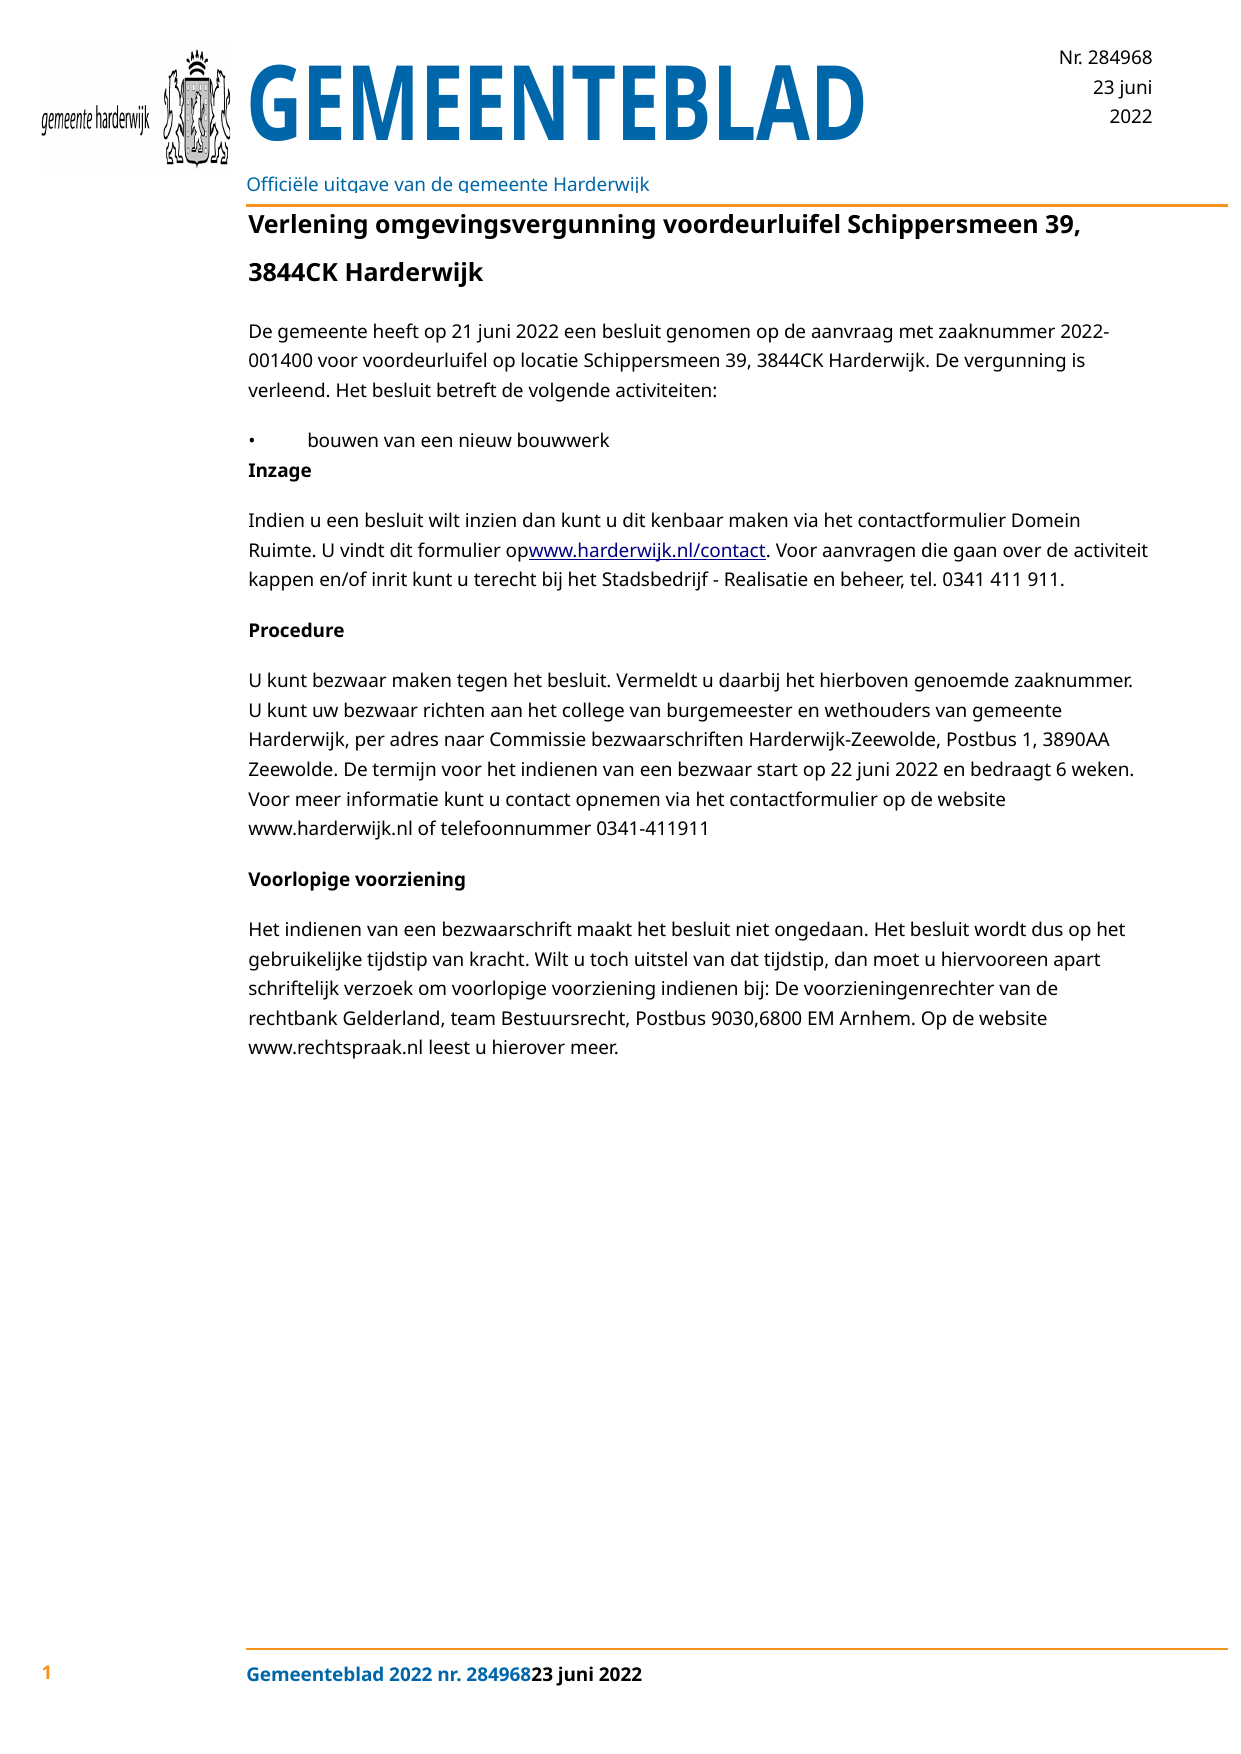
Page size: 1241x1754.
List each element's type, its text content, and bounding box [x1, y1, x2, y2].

text Indien u een besluit wilt inzien dan kunt u dit kenbaar maken via het contactformulier Domein Ruimte. U vindt dit formulier opwww.harderwijk.nl/contact. Voor aanvragen die gaan over de activiteit kappen en/of inrit kunt u terecht bij het Stadsbedrijf - Realisatie en beheer, tel. 0341 411 911. [248, 507, 1152, 592]
list bouwen van een nieuw bouwwerk [248, 427, 1152, 453]
text Het indienen van een bezwaarschrift maakt het besluit niet ongedaan. Het besluit wordt dus op het gebruikelijke tijdstip van kracht. Wilt u toch uitstel van dat tijdstip, dan moet u hiervooreen apart schriftelijk verzoek om voorlopige voorziening indienen bij: De voorzieningenrechter van de rechtbank Gelderland, team Bestuursrecht, Postbus 9030,6800 EM Arnhem. Op de website www.rechtspraak.nl leest u hierover meer. [248, 916, 1152, 1060]
text Procedure [248, 617, 1152, 643]
text Inzage [248, 457, 1152, 483]
picture [41, 47, 231, 172]
text Verlening omgevingsvergunning voordeurluifel Schippersmeen 39, 3844CK Harderwijk [248, 207, 1152, 288]
text Voorlopige voorziening [248, 866, 1152, 892]
text U kunt bezwaar maken tegen het besluit. Vermeldt u daarbij het hierboven genoemde zaaknummer. U kunt uw bezwaar richten aan het college van burgemeester en wethouders van gemeente Harderwijk, per adres naar Commissie bezwaarschriften Harderwijk-Zeewolde, Postbus 1, 3890AA Zeewolde. De termijn voor het indienen van een bezwaar start op 22 juni 2022 en bedraagt 6 weken. Voor meer informatie kunt u contact opnemen via het contactformulier op de website www.harderwijk.nl of telefoonnummer 0341-411911 [248, 667, 1152, 841]
text De gemeente heeft op 21 juni 2022 een besluit genomen op de aanvraag met zaaknummer 2022-001400 voor voordeurluifel op locatie Schippersmeen 39, 3844CK Harderwijk. De vergunning is verleend. Het besluit betreft de volgende activiteiten: [248, 318, 1152, 403]
